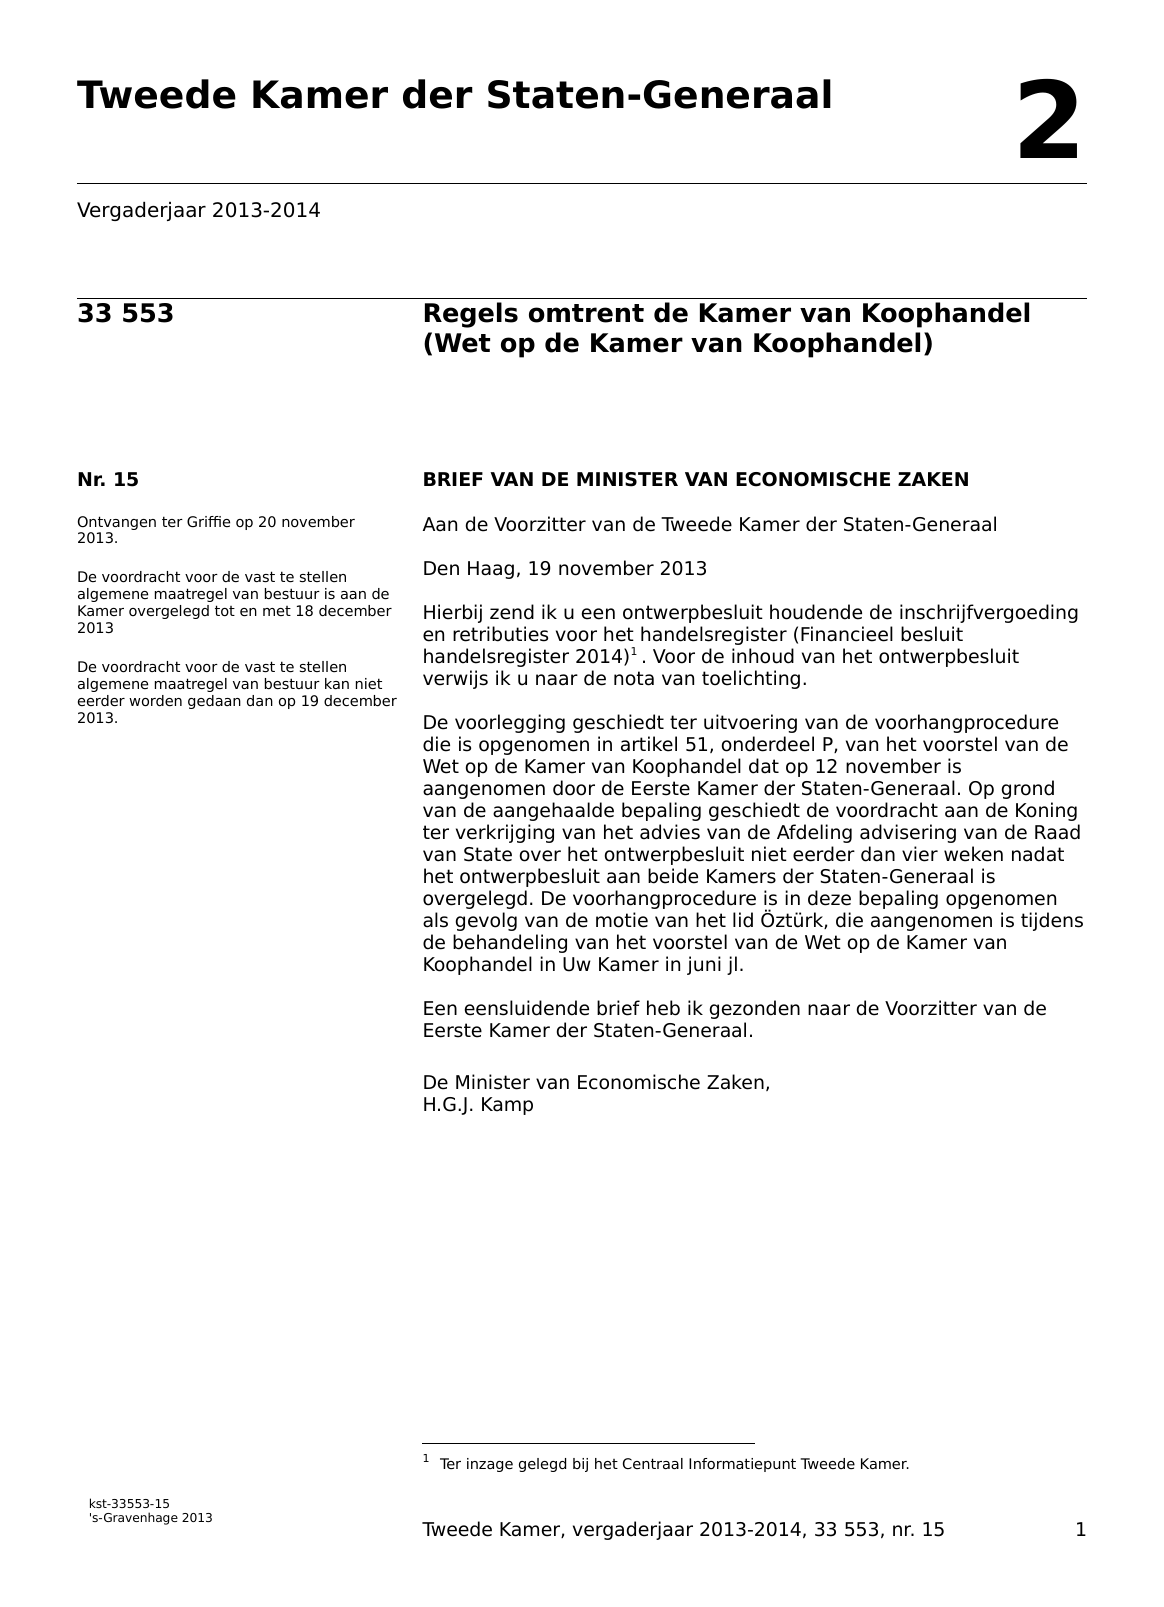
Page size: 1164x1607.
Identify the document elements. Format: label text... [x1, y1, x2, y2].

table_header Tweede Kamer der Staten-Generaal [77, 59, 886, 183]
text Hierbij zend ik u een ontwerpbesluit houdende de inschrijfvergoeding en retributies voor het handelsregister (Financieel besluit handelsregister 2014). Voor de inhoud van het ontwerpbesluit verwijs ik u naar de nota van toelichting. [422, 602, 1087, 690]
text kst-33553-15 [88, 1497, 323, 1511]
text Ter inzage gelegd bij het Centraal Informatiepunt Tweede Kamer. [422, 1452, 1087, 1474]
table_cell Vergaderjaar 2013-2014 [77, 184, 1087, 298]
text Den Haag, 19 november 2013 [422, 558, 1087, 580]
text [77, 637, 399, 659]
text 's-Gravenhage 2013 [88, 1511, 323, 1525]
subtitle 33 553 Regels omtrent de Kamer van Koophandel (Wet op de Kamer van Koophandel) [77, 299, 1087, 358]
text Een eensluidende brief heb ik gezonden naar de Voorzitter van de Eerste Kamer der Staten-Generaal. [422, 998, 1087, 1042]
text Aan de Voorzitter van de Tweede Kamer der Staten-Generaal [422, 513, 1087, 536]
text Ontvangen ter Griffie op 20 november 2013. [77, 513, 399, 547]
text De voordracht voor de vast te stellen algemene maatregel van bestuur kan niet eerder worden gedaan dan op 19 december 2013. [77, 659, 399, 727]
subtitle Nr. 15 BRIEF VAN DE MINISTER VAN ECONOMISCHE ZAKEN [77, 469, 1087, 491]
text De Minister van Economische Zaken, H.G.J. Kamp [422, 1072, 1087, 1116]
text De voorlegging geschiedt ter uitvoering van de voorhangprocedure die is opgenomen in artikel 51, onderdeel P, van het voorstel van de Wet op de Kamer van Koophandel dat op 12 november is aangenomen door de Eerste Kamer der Staten-Generaal. Op grond van de aangehaalde bepaling geschiedt de voordracht aan de Koning ter verkrijging van het advies van de Afdeling advisering van de Raad van State over het ontwerpbesluit niet eerder dan vier weken nadat het ontwerpbesluit aan beide Kamers der Staten-Generaal is overgelegd. De voorhangprocedure is in deze bepaling opgenomen als gevolg van de motie van het lid Öztürk, die aangenomen is tijdens de behandeling van het voorstel van de Wet op de Kamer van Koophandel in Uw Kamer in juni jl. [422, 712, 1087, 976]
text De voordracht voor de vast te stellen algemene maatregel van bestuur is aan de Kamer overgelegd tot en met 18 december 2013 [77, 569, 399, 637]
text [77, 547, 399, 569]
table_header 2 [886, 59, 1087, 183]
